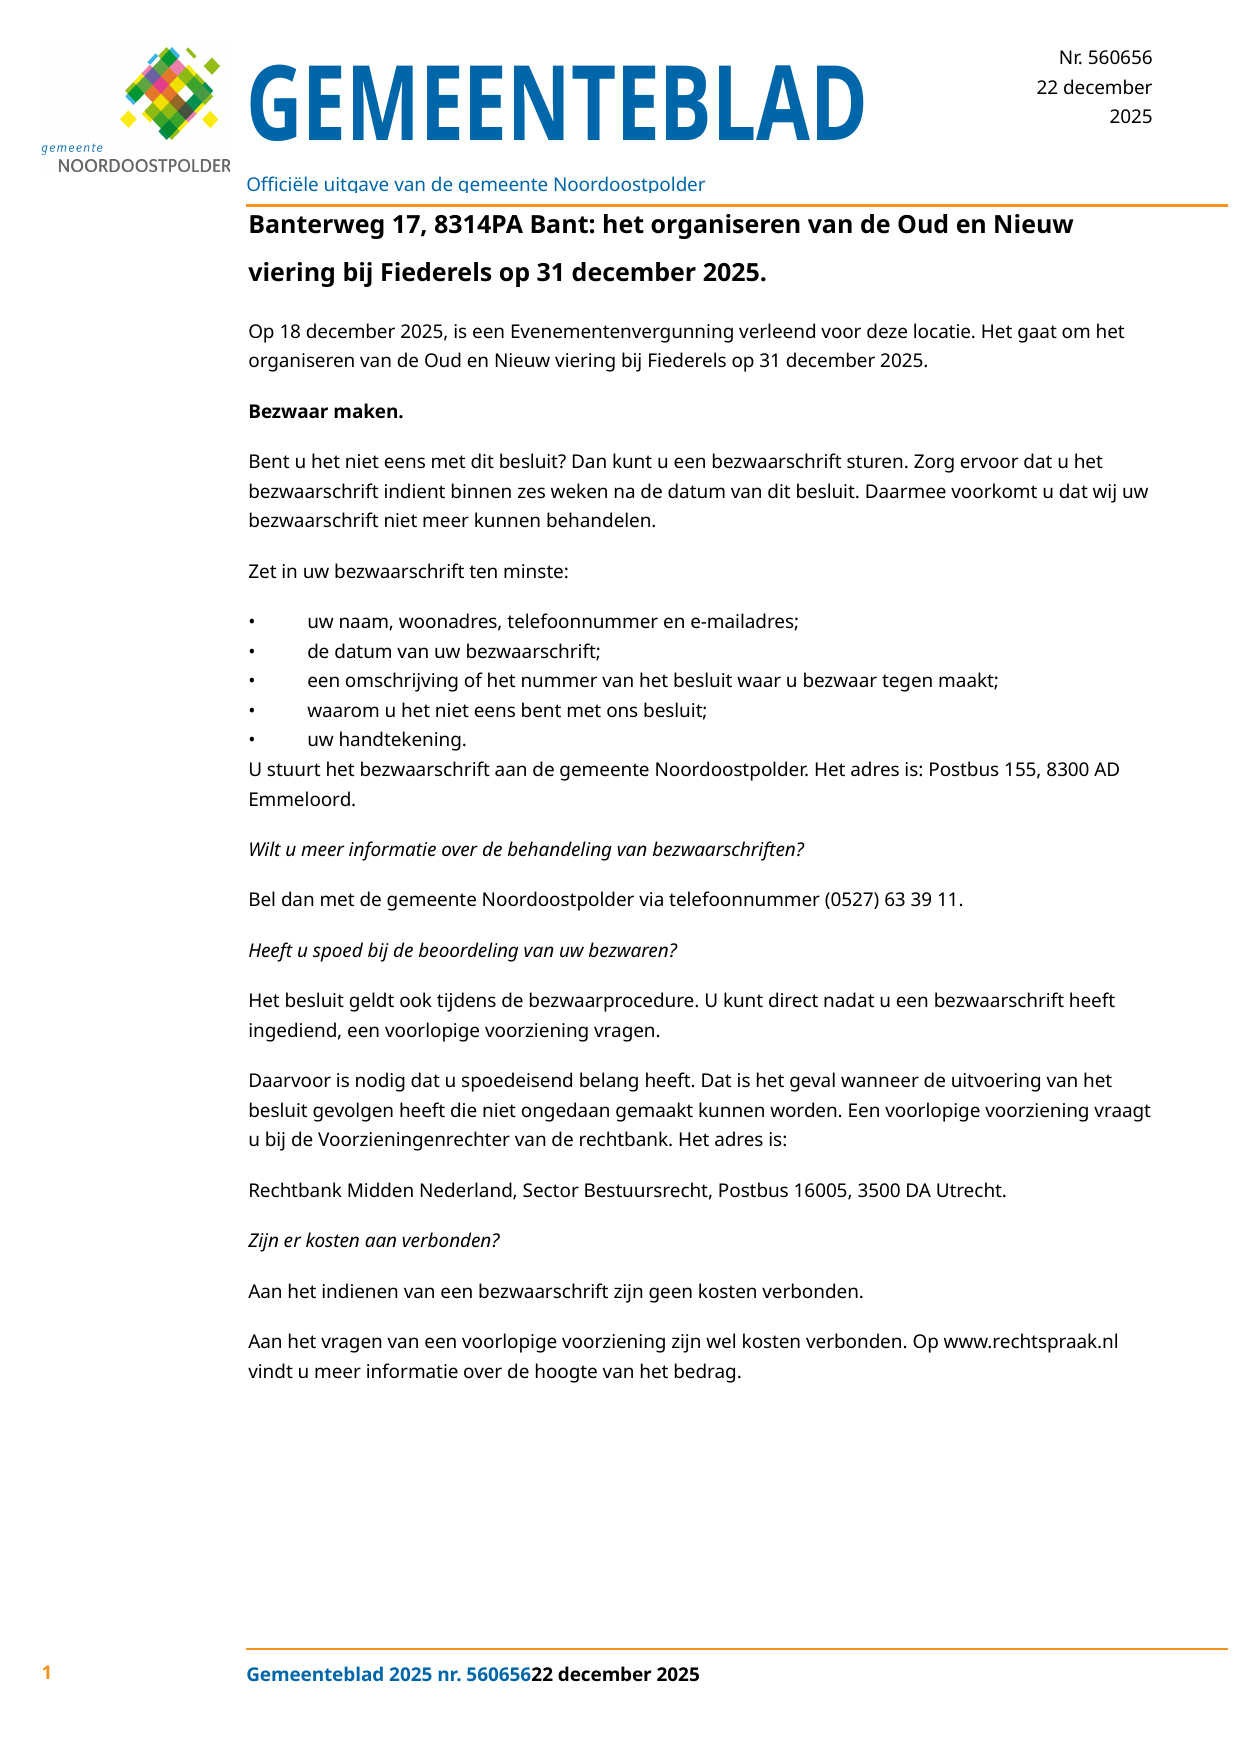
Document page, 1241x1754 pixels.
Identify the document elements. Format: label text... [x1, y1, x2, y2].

text Daarvoor is nodig dat u spoedeisend belang heeft. Dat is het geval wanneer de uitvoering van het besluit gevolgen heeft die niet ongedaan gemaakt kunnen worden. Een voorlopige voorziening vraagt u bij de Voorzieningenrechter van de rechtbank. Het adres is: [248, 1067, 1152, 1152]
list een omschrijving of het nummer van het besluit waar u bezwaar tegen maakt; [248, 667, 1152, 693]
text Aan het indienen van een bezwaarschrift zijn geen kosten verbonden. [248, 1278, 1152, 1304]
list de datum van uw bezwaarschrift; [248, 638, 1152, 664]
text Bezwaar maken. [248, 398, 1152, 424]
text Zijn er kosten aan verbonden? [248, 1227, 1152, 1253]
text Bent u het niet eens met dit besluit? Dan kunt u een bezwaarschrift sturen. Zorg ervoor dat u het bezwaarschrift indient binnen zes weken na de datum van dit besluit. Daarmee voorkomt u dat wij uw bezwaarschrift niet meer kunnen behandelen. [248, 448, 1152, 533]
list uw handtekening. [248, 727, 1152, 752]
text Rechtbank Midden Nederland, Sector Bestuursrecht, Postbus 16005, 3500 DA Utrecht. [248, 1177, 1152, 1203]
text Bel dan met de gemeente Noordoostpolder via telefoonnummer (0527) 63 39 11. [248, 887, 1152, 912]
text Wilt u meer informatie over de behandeling van bezwaarschriften? [248, 836, 1152, 862]
text Op 18 december 2025, is een Evenementenvergunning verleend voor deze locatie. Het gaat om het organiseren van de Oud en Nieuw viering bij Fiederels op 31 december 2025. [248, 318, 1152, 373]
text Het besluit geldt ook tijdens de bezwaarprocedure. U kunt direct nadat u een bezwaarschrift heeft ingediend, een voorlopige voorziening vragen. [248, 987, 1152, 1043]
text Heeft u spoed bij de beoordeling van uw bezwaren? [248, 937, 1152, 963]
text Aan het vragen van een voorlopige voorziening zijn wel kosten verbonden. Op www.rechtspraak.nl vindt u meer informatie over de hoogte van het bedrag. [248, 1328, 1152, 1384]
text Banterweg 17, 8314PA Bant: het organiseren van de Oud en Nieuw viering bij Fiederels op 31 december 2025. [248, 207, 1152, 288]
text U stuurt het bezwaarschrift aan de gemeente Noordoostpolder. Het adres is: Postbus 155, 8300 AD Emmeloord. [248, 756, 1152, 812]
picture [41, 47, 231, 172]
list waarom u het niet eens bent met ons besluit; [248, 697, 1152, 723]
list uw naam, woonadres, telefoonnummer en e-mailadres; [248, 608, 1152, 634]
text Zet in uw bezwaarschrift ten minste: [248, 558, 1152, 584]
